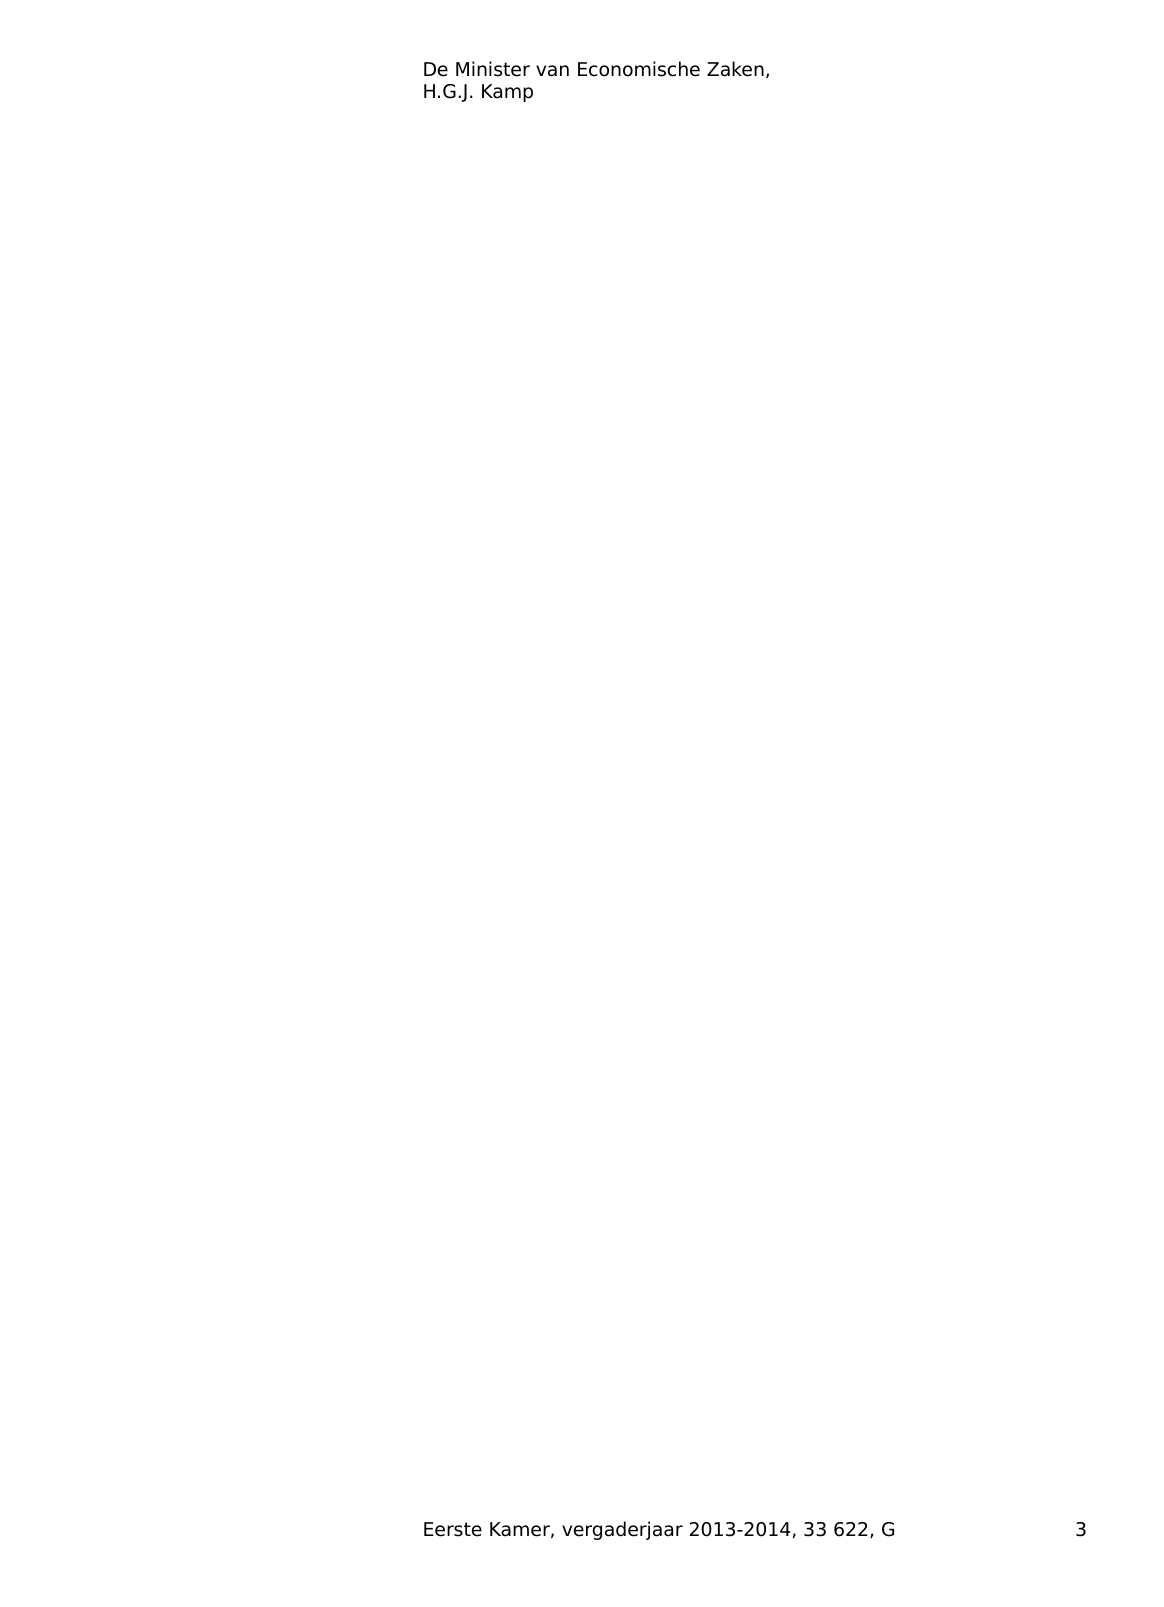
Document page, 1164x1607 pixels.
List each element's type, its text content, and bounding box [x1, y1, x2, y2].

text De Minister van Economische Zaken, H.G.J. Kamp [422, 59, 1087, 103]
